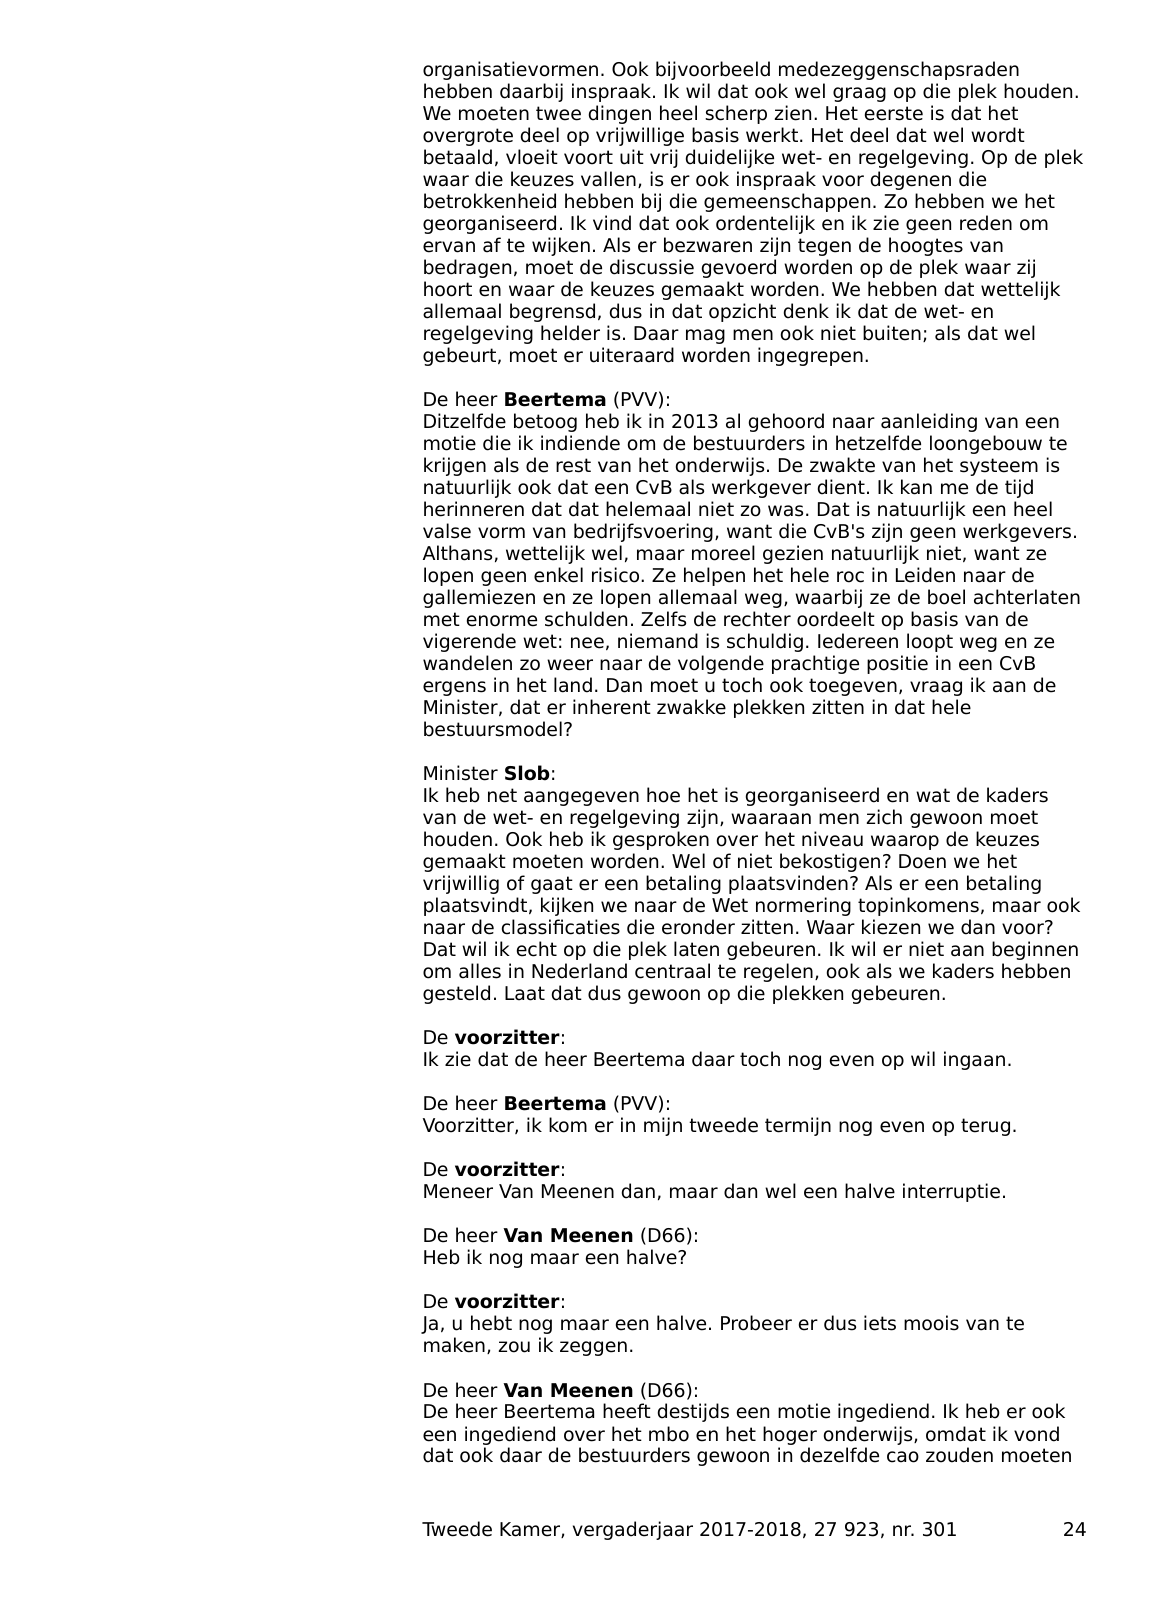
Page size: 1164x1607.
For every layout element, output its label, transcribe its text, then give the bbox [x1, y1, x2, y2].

text Voorzitter, ik kom er in mijn tweede termijn nog even op terug. [422, 1115, 1087, 1137]
text organisatievormen. Ook bijvoorbeeld medezeggenschapsraden hebben daarbij inspraak. Ik wil dat ook wel graag op die plek houden. We moeten twee dingen heel scherp zien. Het eerste is dat het overgrote deel op vrijwillige basis werkt. Het deel dat wel wordt betaald, vloeit voort uit vrij duidelijke wet- en regelgeving. Op de plek waar die keuzes vallen, is er ook inspraak voor degenen die betrokkenheid hebben bij die gemeenschappen. Zo hebben we het georganiseerd. Ik vind dat ook ordentelijk en ik zie geen reden om ervan af te wijken. Als er bezwaren zijn tegen de hoogtes van bedragen, moet de discussie gevoerd worden op de plek waar zij hoort en waar de keuzes gemaakt worden. We hebben dat wettelijk allemaal begrensd, dus in dat opzicht denk ik dat de wet- en regelgeving helder is. Daar mag men ook niet buiten; als dat wel gebeurt, moet er uiteraard worden ingegrepen. [422, 59, 1087, 367]
text Heb ik nog maar een halve? [422, 1247, 1087, 1269]
text Ik heb net aangegeven hoe het is georganiseerd en wat de kaders van de wet- en regelgeving zijn, waaraan men zich gewoon moet houden. Ook heb ik gesproken over het niveau waarop de keuzes gemaakt moeten worden. Wel of niet bekostigen? Doen we het vrijwillig of gaat er een betaling plaatsvinden? Als er een betaling plaatsvindt, kijken we naar de Wet normering topinkomens, maar ook naar de classificaties die eronder zitten. Waar kiezen we dan voor? Dat wil ik echt op die plek laten gebeuren. Ik wil er niet aan beginnen om alles in Nederland centraal te regelen, ook als we kaders hebben gesteld. Laat dat dus gewoon op die plekken gebeuren. [422, 785, 1087, 1004]
text De heer Van Meenen (D66): [422, 1225, 1087, 1247]
text De voorzitter: [422, 1291, 1087, 1313]
text De heer Beertema heeft destijds een motie ingediend. Ik heb er ook een ingediend over het mbo en het hoger onderwijs, omdat ik vond dat ook daar de bestuurders gewoon in dezelfde cao zouden moeten [422, 1401, 1087, 1467]
text Ik zie dat de heer Beertema daar toch nog even op wil ingaan. [422, 1049, 1087, 1071]
text De voorzitter: [422, 1159, 1087, 1181]
text Meneer Van Meenen dan, maar dan wel een halve interruptie. [422, 1181, 1087, 1203]
text Ditzelfde betoog heb ik in 2013 al gehoord naar aanleiding van een motie die ik indiende om de bestuurders in hetzelfde loongebouw te krijgen als de rest van het onderwijs. De zwakte van het systeem is natuurlijk ook dat een CvB als werkgever dient. Ik kan me de tijd herinneren dat dat helemaal niet zo was. Dat is natuurlijk een heel valse vorm van bedrijfsvoering, want die CvB's zijn geen werkgevers. Althans, wettelijk wel, maar moreel gezien natuurlijk niet, want ze lopen geen enkel risico. Ze helpen het hele roc in Leiden naar de gallemiezen en ze lopen allemaal weg, waarbij ze de boel achterlaten met enorme schulden. Zelfs de rechter oordeelt op basis van de vigerende wet: nee, niemand is schuldig. Iedereen loopt weg en ze wandelen zo weer naar de volgende prachtige positie in een CvB ergens in het land. Dan moet u toch ook toegeven, vraag ik aan de Minister, dat er inherent zwakke plekken zitten in dat hele bestuursmodel? [422, 411, 1087, 741]
text De heer Beertema (PVV): [422, 1093, 1087, 1115]
text De heer Van Meenen (D66): [422, 1379, 1087, 1401]
text Ja, u hebt nog maar een halve. Probeer er dus iets moois van te maken, zou ik zeggen. [422, 1313, 1087, 1357]
text De heer Beertema (PVV): [422, 389, 1087, 411]
text Minister Slob: [422, 763, 1087, 785]
text De voorzitter: [422, 1027, 1087, 1049]
